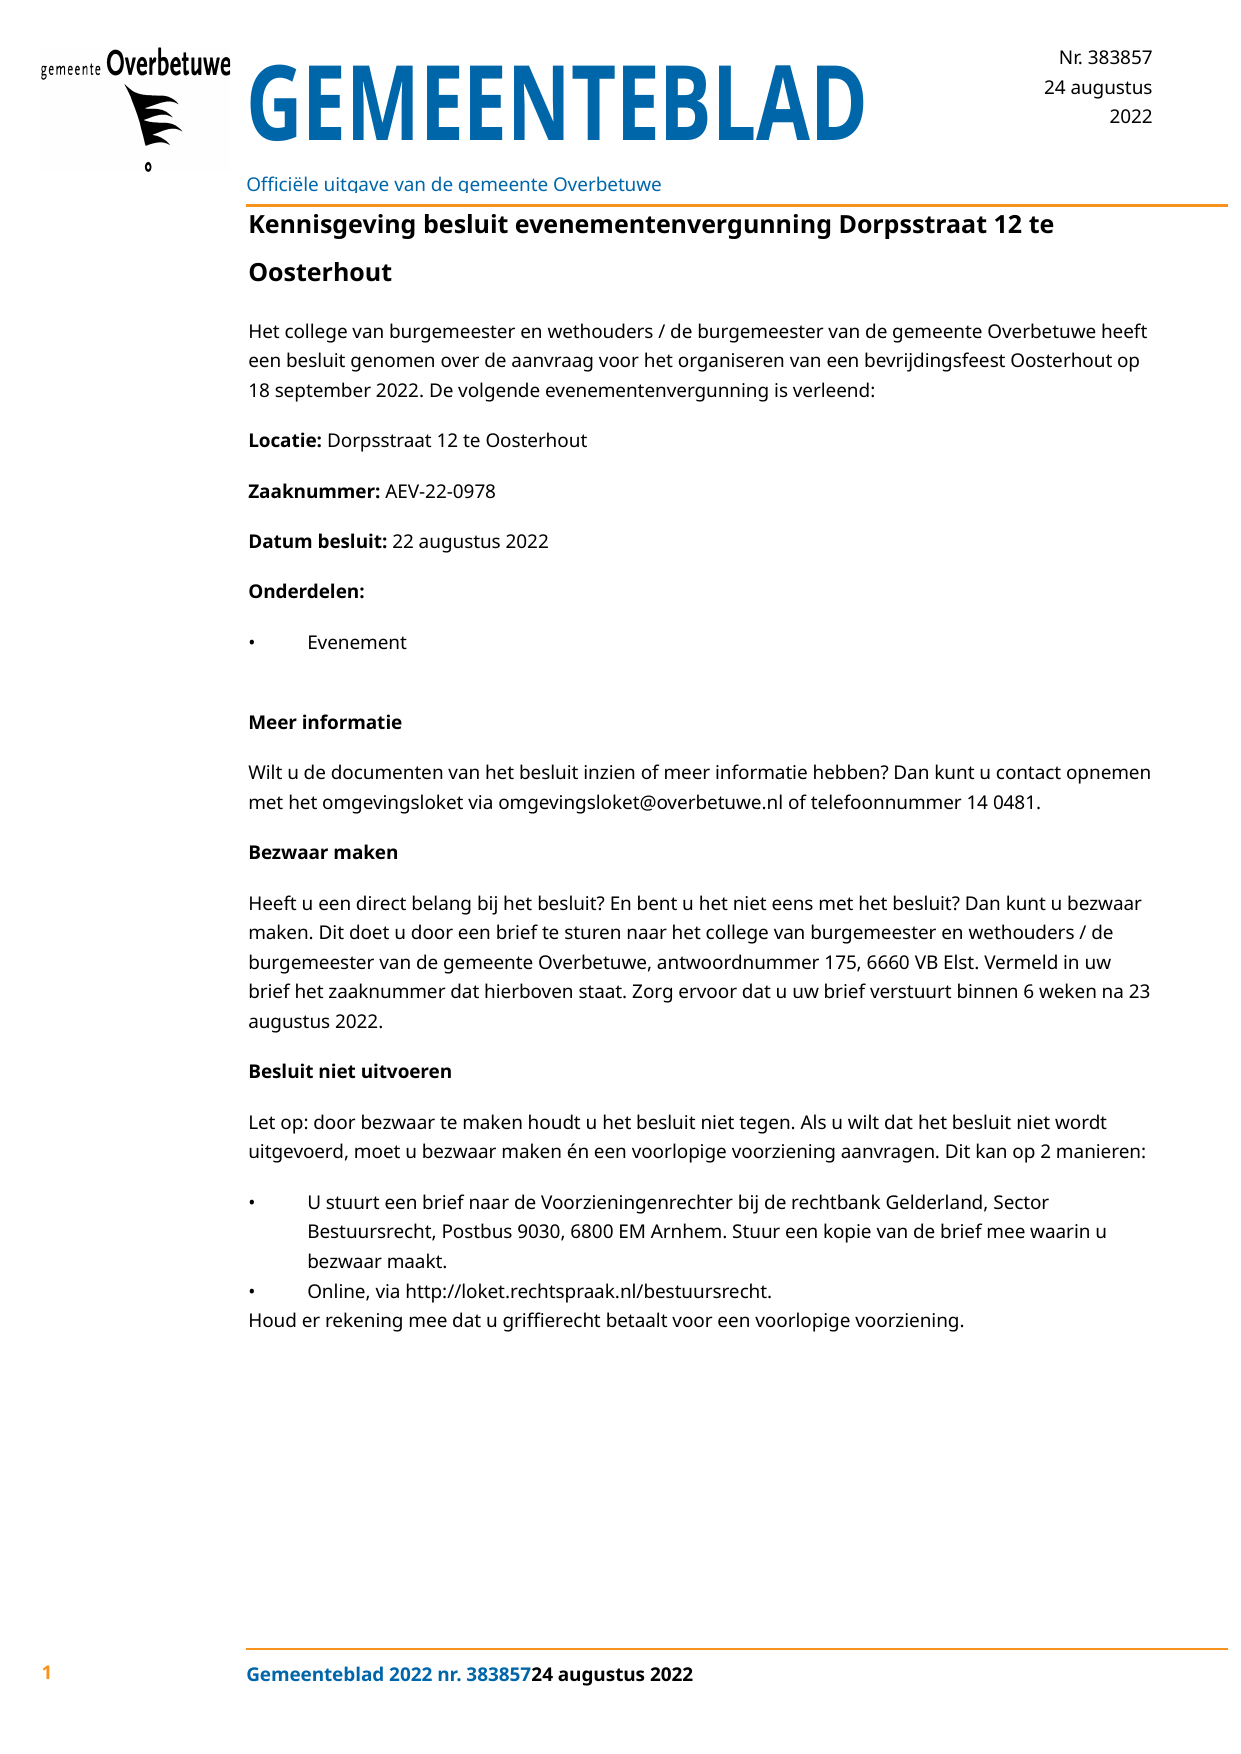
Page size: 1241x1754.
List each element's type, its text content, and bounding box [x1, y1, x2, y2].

text Het college van burgemeester en wethouders / de burgemeester van de gemeente Overbetuwe heeft een besluit genomen over de aanvraag voor het organiseren van een bevrijdingsfeest Oosterhout op 18 september 2022. De volgende evenementenvergunning is verleend: [248, 318, 1152, 403]
text Wilt u de documenten van het besluit inzien of meer informatie hebben? Dan kunt u contact opnemen met het omgevingsloket via omgevingsloket@overbetuwe.nl of telefoonnummer 14 0481. [248, 759, 1152, 815]
list U stuurt een brief naar de Voorzieningenrechter bij de rechtbank Gelderland, Sector Bestuursrecht, Postbus 9030, 6800 EM Arnhem. Stuur een kopie van de brief mee waarin u bezwaar maakt. [248, 1189, 1152, 1274]
text Besluit niet uitvoeren [248, 1059, 1152, 1084]
list Evenement [248, 629, 1152, 655]
text Kennisgeving besluit evenementenvergunning Dorpsstraat 12 te Oosterhout [248, 207, 1152, 288]
picture [41, 47, 231, 172]
text Heeft u een direct belang bij het besluit? En bent u het niet eens met het besluit? Dan kunt u bezwaar maken. Dit doet u door een brief te sturen naar het college van burgemeester en wethouders / de burgemeester van de gemeente Overbetuwe, antwoordnummer 175, 6660 VB Elst. Vermeld in uw brief het zaaknummer dat hierboven staat. Zorg ervoor dat u uw brief verstuurt binnen 6 weken na 23 augustus 2022. [248, 890, 1152, 1034]
text Onderdelen: [248, 579, 1152, 604]
text Houd er rekening mee dat u griffierecht betaalt voor een voorlopige voorziening. [248, 1307, 1152, 1333]
text Zaaknummer: AEV-22-0978 [248, 478, 1152, 504]
text Meer informatie [248, 709, 1152, 735]
list Online, via http://loket.rechtspraak.nl/bestuursrecht. [248, 1278, 1152, 1304]
text Let op: door bezwaar te maken houdt u het besluit niet tegen. Als u wilt dat het besluit niet wordt uitgevoerd, moet u bezwaar maken én een voorlopige voorziening aanvragen. Dit kan op 2 manieren: [248, 1109, 1152, 1164]
text Bezwaar maken [248, 839, 1152, 865]
text Datum besluit: 22 augustus 2022 [248, 528, 1152, 554]
text Locatie: Dorpsstraat 12 te Oosterhout [248, 427, 1152, 453]
